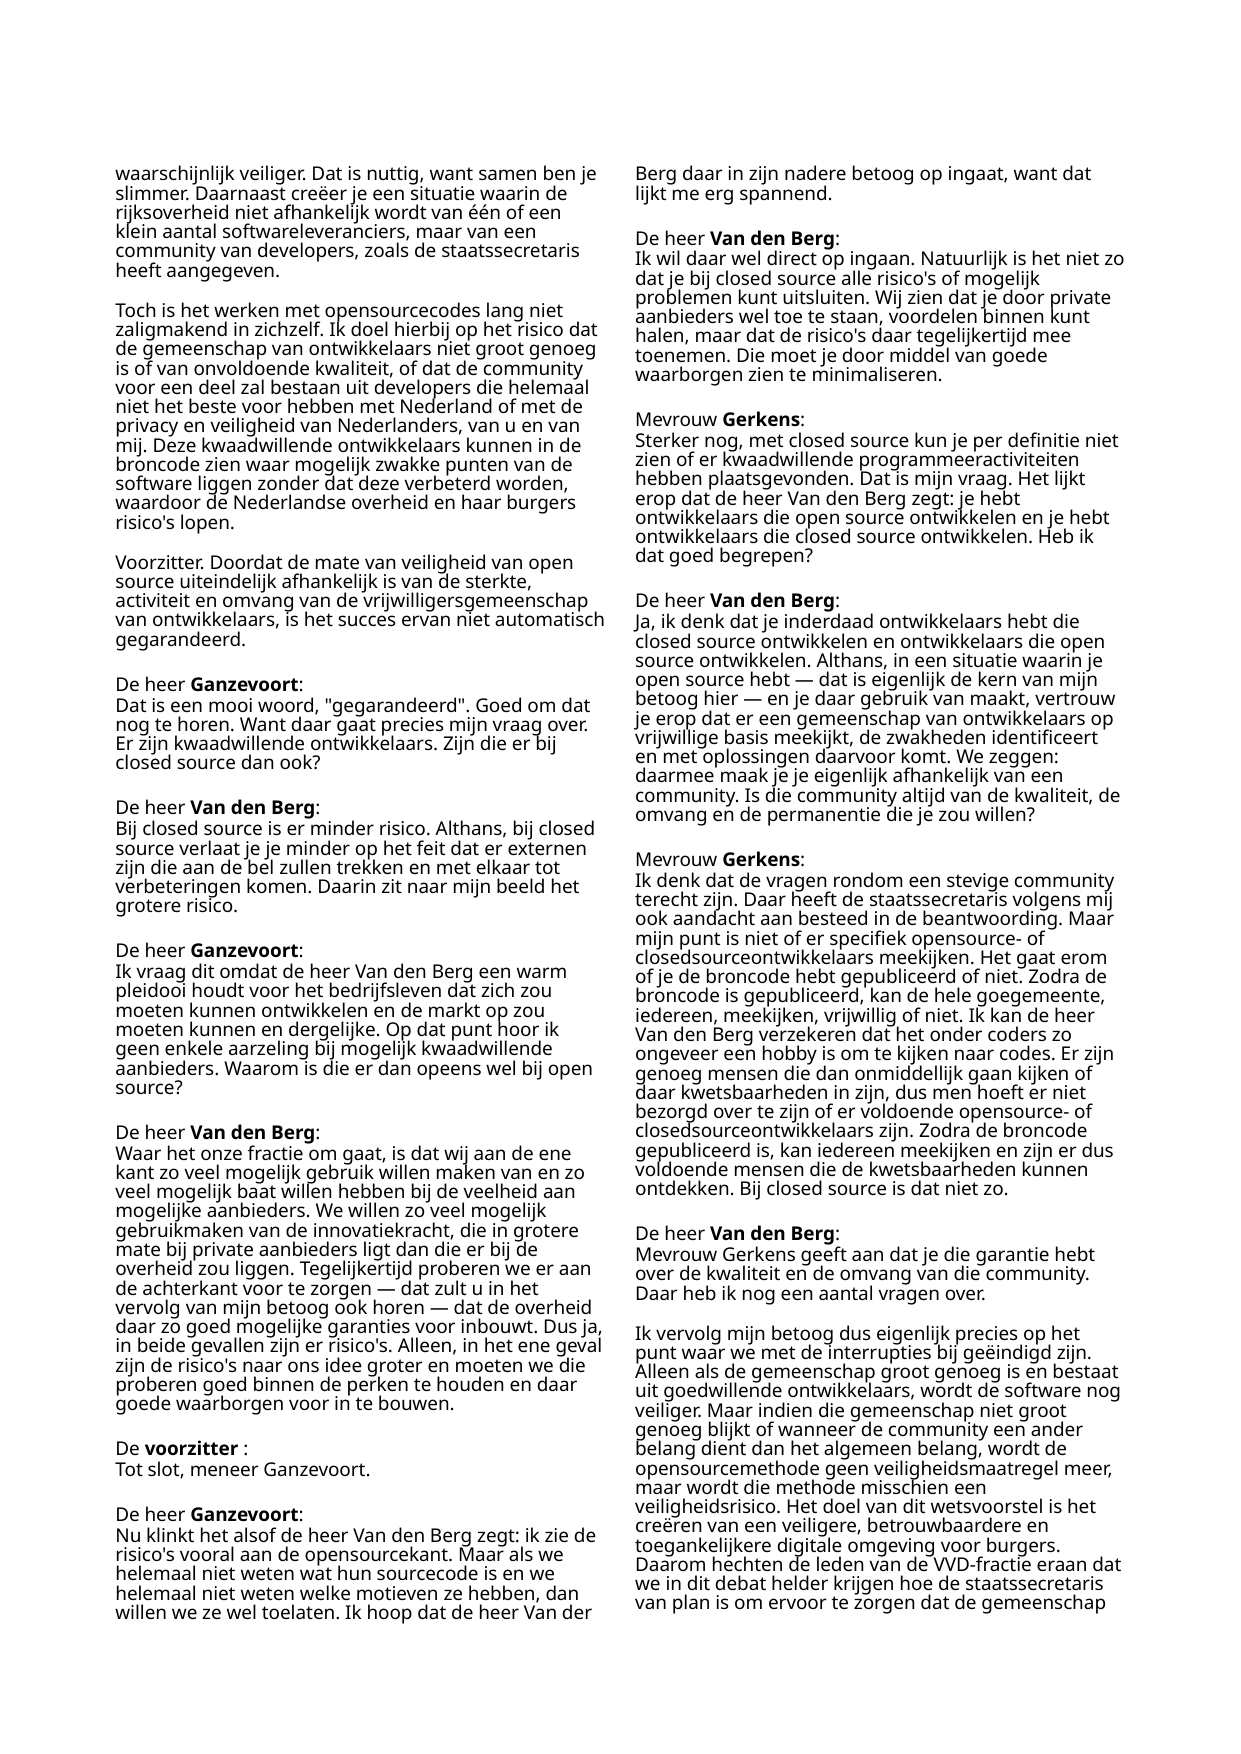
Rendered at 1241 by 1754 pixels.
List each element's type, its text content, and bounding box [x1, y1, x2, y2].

text Berg daar in zijn nadere betoog op ingaat, want dat lijkt me erg spannend. [635, 165, 1125, 204]
text De heer Ganzevoort: [115, 937, 605, 963]
text De heer Van den Berg: [635, 588, 1125, 613]
text Ik wil daar wel direct op ingaan. Natuurlijk is het niet zo dat je bij closed source alle risico's of mogelijk problemen kunt uitsluiten. Wij zien dat je door private aanbieders wel toe te staan, voordelen binnen kunt halen, maar dat de risico's daar tegelijkertijd mee toenemen. Die moet je door middel van goede waarborgen zien te minimaliseren. [635, 250, 1125, 385]
text De heer Ganzevoort: [115, 1501, 605, 1527]
text Voorzitter. Doordat de mate van veiligheid van open source uiteindelijk afhankelijk is van de sterkte, activiteit en omvang van de vrijwilligersgemeenschap van ontwikkelaars, is het succes ervan niet automatisch gegarandeerd. [115, 554, 605, 650]
text De voorzitter : [115, 1435, 605, 1461]
text Tot slot, meneer Ganzevoort. [115, 1461, 605, 1480]
text De heer Van den Berg: [635, 225, 1125, 250]
text Waar het onze fractie om gaat, is dat wij aan de ene kant zo veel mogelijk gebruik willen maken van en zo veel mogelijk baat willen hebben bij de veelheid aan mogelijke aanbieders. We willen zo veel mogelijk gebruikmaken van de innovatiekracht, die in grotere mate bij private aanbieders ligt dan die er bij de overheid zou liggen. Tegelijkertijd proberen we er aan de achterkant voor te zorgen — dat zult u in het vervolg van mijn betoog ook horen — dat de overheid daar zo goed mogelijke garanties voor inbouwt. Dus ja, in beide gevallen zijn er risico's. Alleen, in het ene geval zijn de risico's naar ons idee groter en moeten we die proberen goed binnen de perken te houden en daar goede waarborgen voor in te bouwen. [115, 1144, 605, 1414]
text Mevrouw Gerkens: [635, 846, 1125, 872]
text Mevrouw Gerkens: [635, 406, 1125, 432]
text Ik denk dat de vragen rondom een stevige community terecht zijn. Daar heeft de staatssecretaris volgens mij ook aandacht aan besteed in de beantwoording. Maar mijn punt is niet of er specifiek opensource- of closedsourceontwikkelaars meekijken. Het gaat erom of je de broncode hebt gepubliceerd of niet. Zodra de broncode is gepubliceerd, kan de hele goegemeente, iedereen, meekijken, vrijwillig of niet. Ik kan de heer Van den Berg verzekeren dat het onder coders zo ongeveer een hobby is om te kijken naar codes. Er zijn genoeg mensen die dan onmiddellijk gaan kijken of daar kwetsbaarheden in zijn, dus men hoeft er niet bezorgd over te zijn of er voldoende opensource- of closedsourceontwikkelaars zijn. Zodra de broncode gepubliceerd is, kan iedereen meekijken en zijn er dus voldoende mensen die de kwetsbaarheden kunnen ontdekken. Bij closed source is dat niet zo. [635, 872, 1125, 1199]
text Mevrouw Gerkens geeft aan dat je die garantie hebt over de kwaliteit en de omvang van die community. Daar heb ik nog een aantal vragen over. [635, 1246, 1125, 1304]
text De heer Van den Berg: [115, 1119, 605, 1144]
text De heer Van den Berg: [115, 794, 605, 820]
text Toch is het werken met opensourcecodes lang niet zaligmakend in zichzelf. Ik doel hierbij op het risico dat de gemeenschap van ontwikkelaars niet groot genoeg is of van onvoldoende kwaliteit, of dat de community voor een deel zal bestaan uit developers die helemaal niet het beste voor hebben met Nederland of met de privacy en veiligheid van Nederlanders, van u en van mij. Deze kwaadwillende ontwikkelaars kunnen in de broncode zien waar mogelijk zwakke punten van de software liggen zonder dat deze verbeterd worden, waardoor de Nederlandse overheid en haar burgers risico's lopen. [115, 302, 605, 533]
text De heer Van den Berg: [635, 1220, 1125, 1246]
text Sterker nog, met closed source kun je per definitie niet zien of er kwaadwillende programmeeractiviteiten hebben plaatsgevonden. Dat is mijn vraag. Het lijkt erop dat de heer Van den Berg zegt: je hebt ontwikkelaars die open source ontwikkelen en je hebt ontwikkelaars die closed source ontwikkelen. Heb ik dat goed begrepen? [635, 432, 1125, 567]
text Nu klinkt het alsof de heer Van den Berg zegt: ik zie de risico's vooral aan de opensourcekant. Maar als we helemaal niet weten wat hun sourcecode is en we helemaal niet weten welke motieven ze hebben, dan willen we ze wel toelaten. Ik hoop dat de heer Van der [115, 1527, 605, 1623]
text De heer Ganzevoort: [115, 671, 605, 697]
text waarschijnlijk veiliger. Dat is nuttig, want samen ben je slimmer. Daarnaast creëer je een situatie waarin de rijksoverheid niet afhankelijk wordt van één of een klein aantal softwareleveranciers, maar van een community van developers, zoals de staatssecretaris heeft aangegeven. [115, 165, 605, 281]
text Ik vervolg mijn betoog dus eigenlijk precies op het punt waar we met de interrupties bij geëindigd zijn. Alleen als de gemeenschap groot genoeg is en bestaat uit goedwillende ontwikkelaars, wordt de software nog veiliger. Maar indien die gemeenschap niet groot genoeg blijkt of wanneer de community een ander belang dient dan het algemeen belang, wordt de opensourcemethode geen veiligheidsmaatregel meer, maar wordt die methode misschien een veiligheidsrisico. Het doel van dit wetsvoorstel is het creëren van een veiligere, betrouwbaardere en toegankelijkere digitale omgeving voor burgers. Daarom hechten de leden van de VVD-fractie eraan dat we in dit debat helder krijgen hoe de staatssecretaris van plan is om ervoor te zorgen dat de gemeenschap [635, 1324, 1125, 1614]
text Dat is een mooi woord, "gegarandeerd". Goed om dat nog te horen. Want daar gaat precies mijn vraag over. Er zijn kwaadwillende ontwikkelaars. Zijn die er bij closed source dan ook? [115, 697, 605, 774]
text Bij closed source is er minder risico. Althans, bij closed source verlaat je je minder op het feit dat er externen zijn die aan de bel zullen trekken en met elkaar tot verbeteringen komen. Daarin zit naar mijn beeld het grotere risico. [115, 820, 605, 917]
text Ja, ik denk dat je inderdaad ontwikkelaars hebt die closed source ontwikkelen en ontwikkelaars die open source ontwikkelen. Althans, in een situatie waarin je open source hebt — dat is eigenlijk de kern van mijn betoog hier — en je daar gebruik van maakt, vertrouw je erop dat er een gemeenschap van ontwikkelaars op vrijwillige basis meekijkt, de zwakheden identificeert en met oplossingen daarvoor komt. We zeggen: daarmee maak je je eigenlijk afhankelijk van een community. Is die community altijd van de kwaliteit, de omvang en de permanentie die je zou willen? [635, 613, 1125, 825]
text Ik vraag dit omdat de heer Van den Berg een warm pleidooi houdt voor het bedrijfsleven dat zich zou moeten kunnen ontwikkelen en de markt op zou moeten kunnen en dergelijke. Op dat punt hoor ik geen enkele aarzeling bij mogelijk kwaadwillende aanbieders. Waarom is die er dan opeens wel bij open source? [115, 963, 605, 1098]
